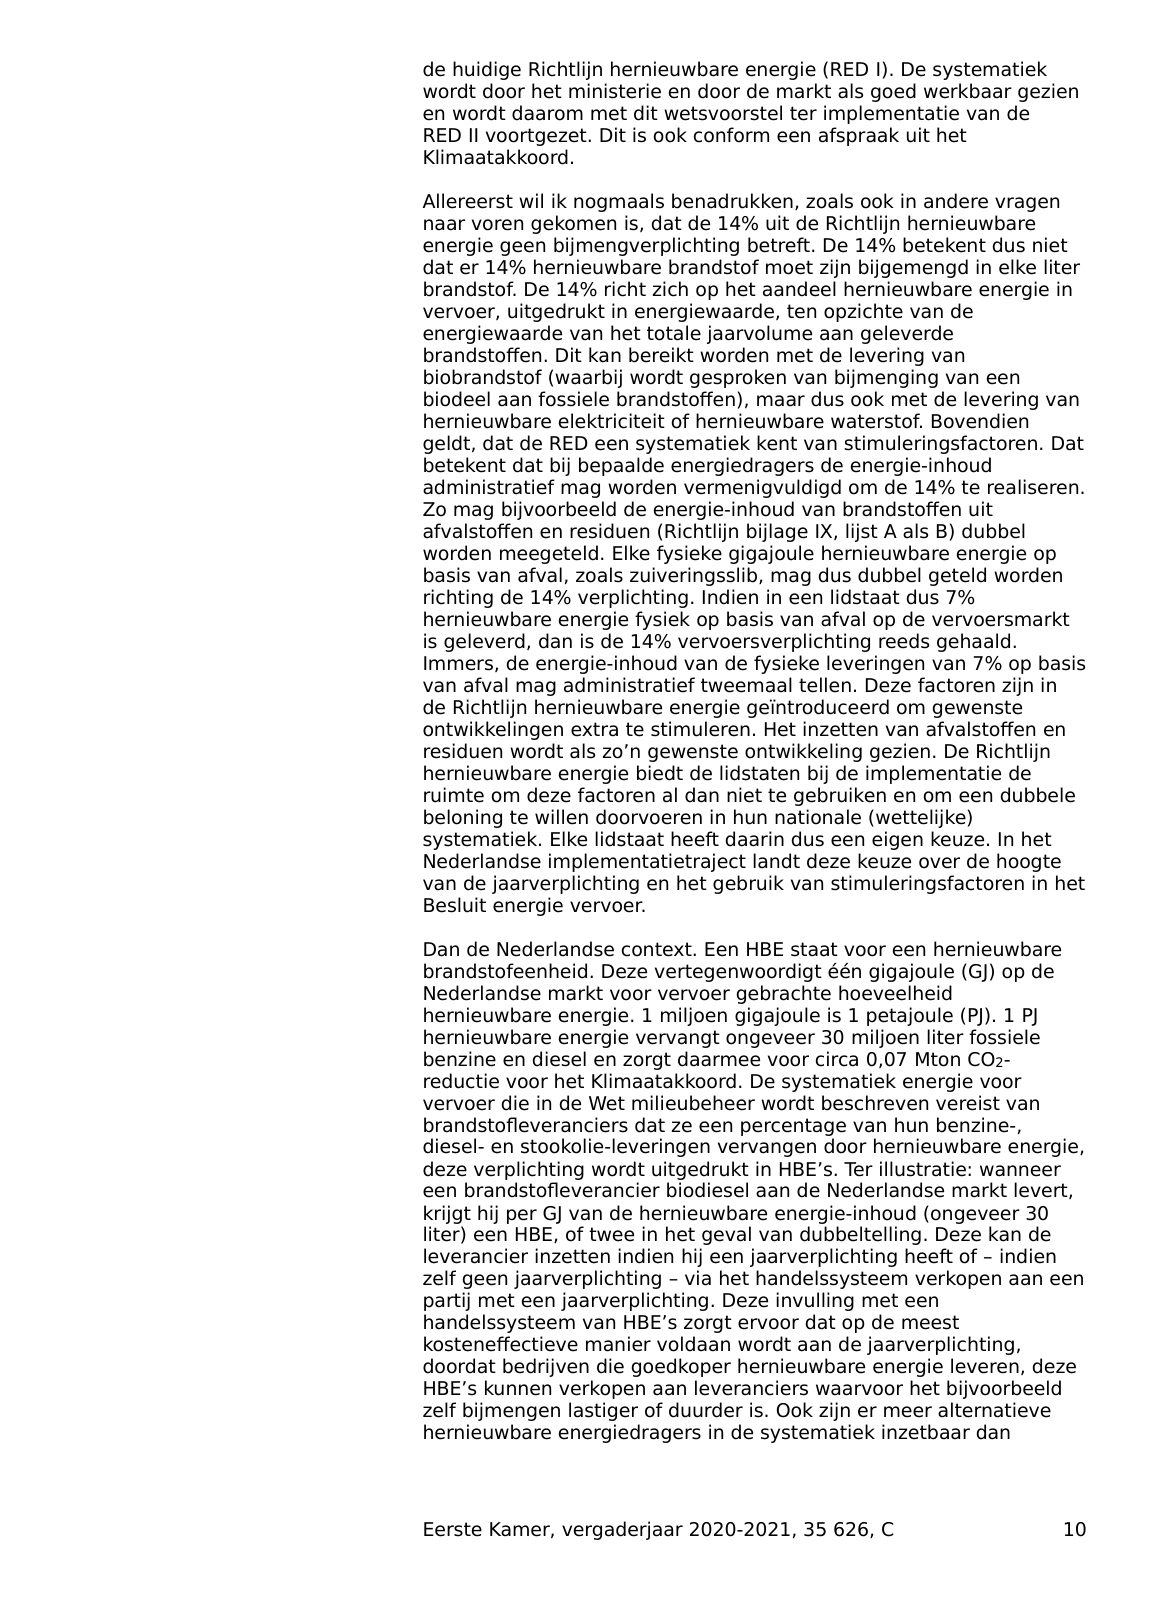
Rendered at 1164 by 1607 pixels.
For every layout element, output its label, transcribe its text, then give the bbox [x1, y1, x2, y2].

text Allereerst wil ik nogmaals benadrukken, zoals ook in andere vragen naar voren gekomen is, dat de 14% uit de Richtlijn hernieuwbare energie geen bijmengverplichting betreft. De 14% betekent dus niet dat er 14% hernieuwbare brandstof moet zijn bijgemengd in elke liter brandstof. De 14% richt zich op het aandeel hernieuwbare energie in vervoer, uitgedrukt in energiewaarde, ten opzichte van de energiewaarde van het totale jaarvolume aan geleverde brandstoffen. Dit kan bereikt worden met de levering van biobrandstof (waarbij wordt gesproken van bijmenging van een biodeel aan fossiele brandstoffen), maar dus ook met de levering van hernieuwbare elektriciteit of hernieuwbare waterstof. Bovendien geldt, dat de RED een systematiek kent van stimuleringsfactoren. Dat betekent dat bij bepaalde energiedragers de energie-inhoud administratief mag worden vermenigvuldigd om de 14% te realiseren. Zo mag bijvoorbeeld de energie-inhoud van brandstoffen uit afvalstoffen en residuen (Richtlijn bijlage IX, lijst A als B) dubbel worden meegeteld. Elke fysieke gigajoule hernieuwbare energie op basis van afval, zoals zuiveringsslib, mag dus dubbel geteld worden richting de 14% verplichting. Indien in een lidstaat dus 7% hernieuwbare energie fysiek op basis van afval op de vervoersmarkt is geleverd, dan is de 14% vervoersverplichting reeds gehaald. Immers, de energie-inhoud van de fysieke leveringen van 7% op basis van afval mag administratief tweemaal tellen. Deze factoren zijn in de Richtlijn hernieuwbare energie geïntroduceerd om gewenste ontwikkelingen extra te stimuleren. Het inzetten van afvalstoffen en residuen wordt als zo’n gewenste ontwikkeling gezien. De Richtlijn hernieuwbare energie biedt de lidstaten bij de implementatie de ruimte om deze factoren al dan niet te gebruiken en om een dubbele beloning te willen doorvoeren in hun nationale (wettelijke) systematiek. Elke lidstaat heeft daarin dus een eigen keuze. In het Nederlandse implementatietraject landt deze keuze over de hoogte van de jaarverplichting en het gebruik van stimuleringsfactoren in het Besluit energie vervoer. [422, 191, 1087, 916]
text Dan de Nederlandse context. Een HBE staat voor een hernieuwbare brandstofeenheid. Deze vertegenwoordigt één gigajoule (GJ) op de Nederlandse markt voor vervoer gebrachte hoeveelheid hernieuwbare energie. 1 miljoen gigajoule is 1 petajoule (PJ). 1 PJ hernieuwbare energie vervangt ongeveer 30 miljoen liter fossiele benzine en diesel en zorgt daarmee voor circa 0,07 Mton CO2-reductie voor het Klimaatakkoord. De systematiek energie voor vervoer die in de Wet milieubeheer wordt beschreven vereist van brandstofleveranciers dat ze een percentage van hun benzine-, diesel- en stookolie-leveringen vervangen door hernieuwbare energie, deze verplichting wordt uitgedrukt in HBE’s. Ter illustratie: wanneer een brandstofleverancier biodiesel aan de Nederlandse markt levert, krijgt hij per GJ van de hernieuwbare energie-inhoud (ongeveer 30 liter) een HBE, of twee in het geval van dubbeltelling. Deze kan de leverancier inzetten indien hij een jaarverplichting heeft of – indien zelf geen jaarverplichting – via het handelssysteem verkopen aan een partij met een jaarverplichting. Deze invulling met een handelssysteem van HBE’s zorgt ervoor dat op de meest kosteneffectieve manier voldaan wordt aan de jaarverplichting, doordat bedrijven die goedkoper hernieuwbare energie leveren, deze HBE’s kunnen verkopen aan leveranciers waarvoor het bijvoorbeeld zelf bijmengen lastiger of duurder is. Ook zijn er meer alternatieve hernieuwbare energiedragers in de systematiek inzetbaar dan [422, 939, 1087, 1444]
text de huidige Richtlijn hernieuwbare energie (RED I). De systematiek wordt door het ministerie en door de markt als goed werkbaar gezien en wordt daarom met dit wetsvoorstel ter implementatie van de RED II voortgezet. Dit is ook conform een afspraak uit het Klimaatakkoord. [422, 59, 1087, 169]
